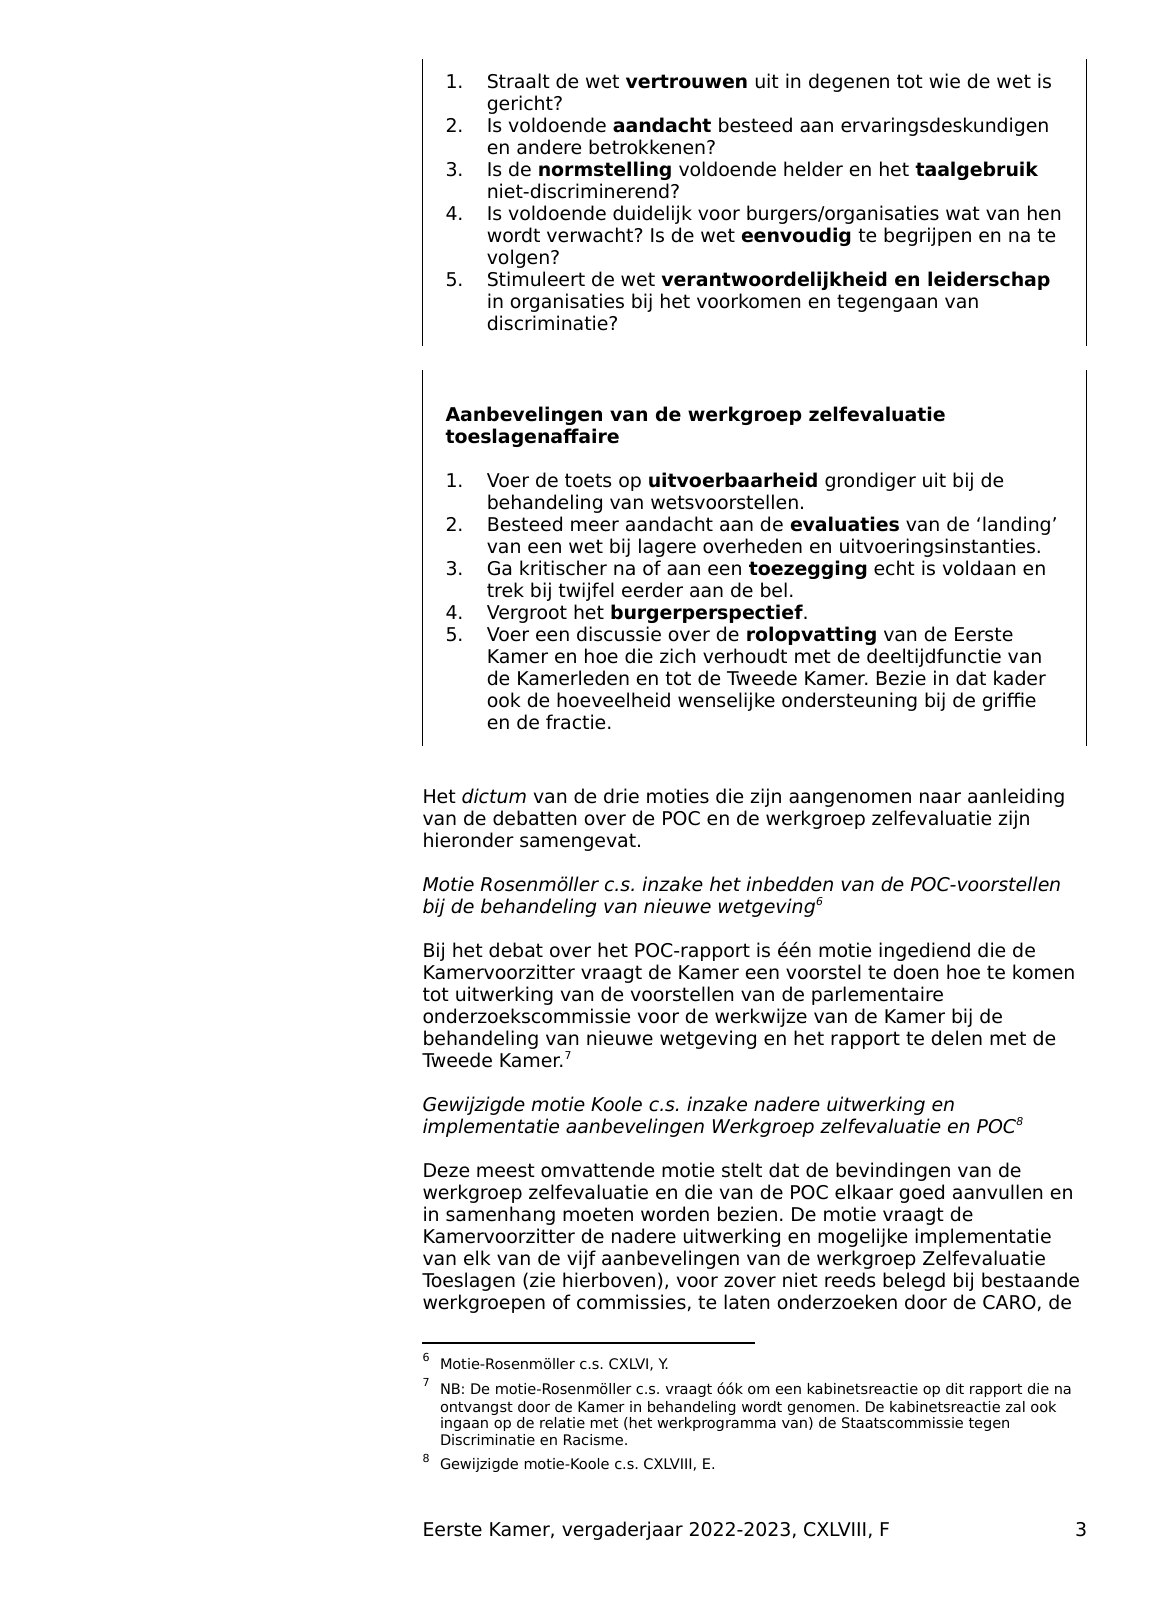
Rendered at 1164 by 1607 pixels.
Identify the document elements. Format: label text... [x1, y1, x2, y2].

text Bij het debat over het POC-rapport is één motie ingediend die de Kamervoorzitter vraagt de Kamer een voorstel te doen hoe te komen tot uitwerking van de voorstellen van de parlementaire onderzoekscommissie voor de werkwijze van de Kamer bij de behandeling van nieuwe wetgeving en het rapport te delen met de Tweede Kamer. [422, 940, 1087, 1072]
subtitle Motie Rosenmöller c.s. inzake het inbedden van de POC-voorstellen bij de behandeling van nieuwe wetgeving [422, 874, 1087, 918]
text Het dictum van de drie moties die zijn aangenomen naar aanleiding van de debatten over de POC en de werkgroep zelfevaluatie zijn hieronder samengevat. [422, 786, 1087, 851]
text NB: De motie-Rosenmöller c.s. vraagt óók om een kabinetsreactie op dit rapport die na ontvangst door de Kamer in behandeling wordt genomen. De kabinetsreactie zal ook ingaan op de relatie met (het werkprogramma van) de Staatscommissie tegen Discriminatie en Racisme. [422, 1377, 1087, 1449]
table_header Aanbevelingen van de werkgroep zelfevaluatie toeslagenaffaire 1. Voer de toets op uitvoerbaarheid grondiger uit bij de behandeling van wetsvoorstellen. 2. Besteed meer aandacht aan de evaluaties van de ‘landing’ van een wet bij lagere overheden en uitvoeringsinstanties. 3. Ga kritischer na of aan een toezegging echt is voldaan en trek bij twijfel eerder aan de bel. 4. Vergroot het burgerperspectief. 5. Voer een discussie over de rolopvatting van de Eerste Kamer en hoe die zich verhoudt met de deeltijdfunctie van de Kamerleden en tot de Tweede Kamer. Bezie in dat kader ook de hoeveelheid wenselijke ondersteuning bij de griffie en de fractie. [423, 370, 1086, 746]
text Motie-Rosenmöller c.s. CXLVI, Y. [422, 1352, 1087, 1374]
text Deze meest omvattende motie stelt dat de bevindingen van de werkgroep zelfevaluatie en die van de POC elkaar goed aanvullen en in samenhang moeten worden bezien. De motie vraagt de Kamervoorzitter de nadere uitwerking en mogelijke implementatie van elk van de vijf aanbevelingen van de werkgroep Zelfevaluatie Toeslagen (zie hierboven), voor zover niet reeds belegd bij bestaande werkgroepen of commissies, te laten onderzoeken door de CARO, de [422, 1160, 1087, 1314]
subtitle Gewijzigde motie Koole c.s. inzake nadere uitwerking en implementatie aanbevelingen Werkgroep zelfevaluatie en POC [422, 1094, 1087, 1138]
text Gewijzigde motie-Koole c.s. CXLVIII, E. [422, 1452, 1087, 1474]
table_header 1. Straalt de wet vertrouwen uit in degenen tot wie de wet is gericht? 2. Is voldoende aandacht besteed aan ervaringsdeskundigen en andere betrokkenen? 3. Is de normstelling voldoende helder en het taalgebruik niet-discriminerend? 4. Is voldoende duidelijk voor burgers/organisaties wat van hen wordt verwacht? Is de wet eenvoudig te begrijpen en na te volgen? 5. Stimuleert de wet verantwoordelijkheid en leiderschap in organisaties bij het voorkomen en tegengaan van discriminatie? [423, 59, 1086, 346]
